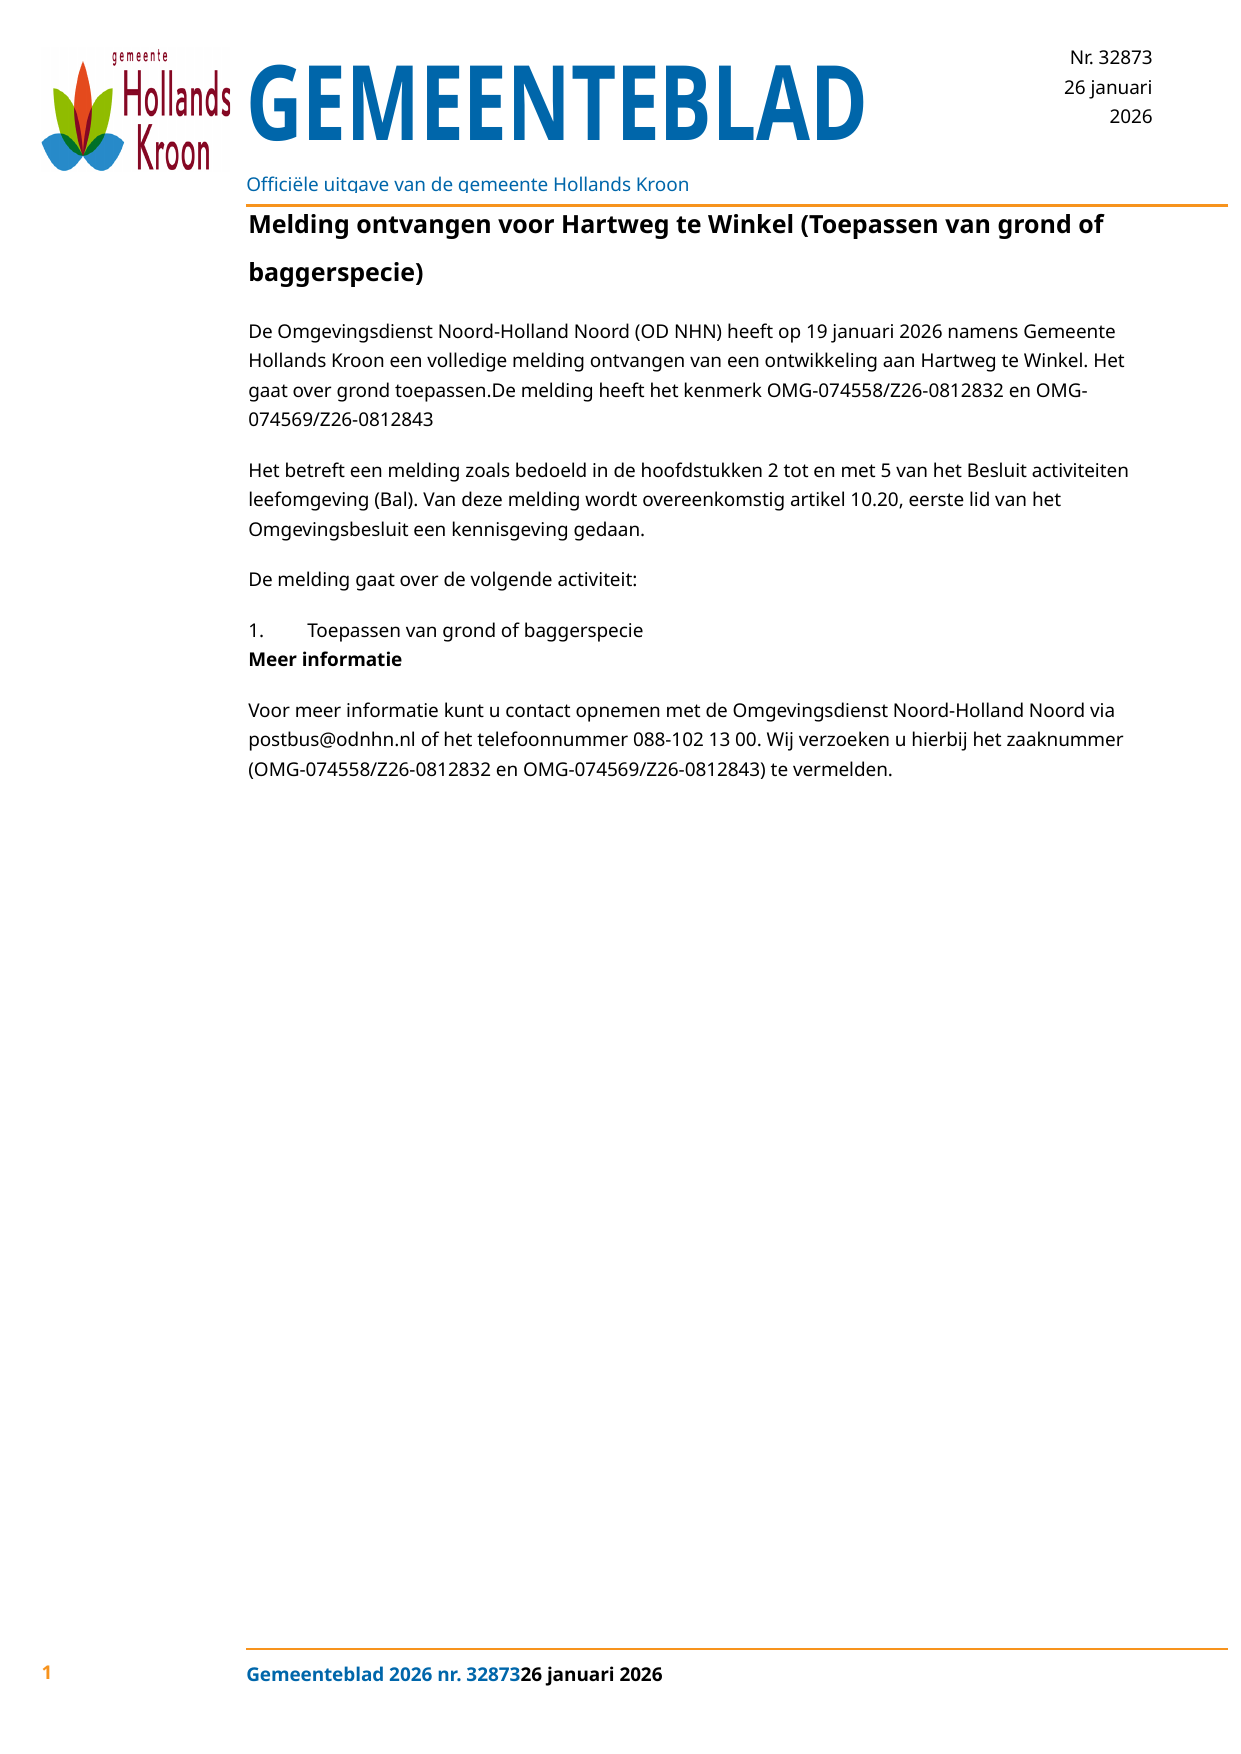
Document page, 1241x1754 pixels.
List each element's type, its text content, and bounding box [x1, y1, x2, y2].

text De melding gaat over de volgende activiteit: [248, 567, 1152, 592]
picture [41, 47, 231, 172]
text Het betreft een melding zoals bedoeld in de hoofdstukken 2 tot en met 5 van het Besluit activiteiten leefomgeving (Bal). Van deze melding wordt overeenkomstig artikel 10.20, eerste lid van het Omgevingsbesluit een kennisgeving gedaan. [248, 457, 1152, 542]
text Voor meer informatie kunt u contact opnemen met de Omgevingsdienst Noord-Holland Noord via postbus@odnhn.nl of het telefoonnummer 088-102 13 00. Wij verzoeken u hierbij het zaaknummer (OMG-074558/Z26-0812832 en OMG-074569/Z26-0812843) te vermelden. [248, 697, 1152, 782]
list Toepassen van grond of baggerspecie [248, 617, 1152, 643]
text Melding ontvangen voor Hartweg te Winkel (Toepassen van grond of baggerspecie) [248, 207, 1152, 288]
text De Omgevingsdienst Noord-Holland Noord (OD NHN) heeft op 19 januari 2026 namens Gemeente Hollands Kroon een volledige melding ontvangen van een ontwikkeling aan Hartweg te Winkel. Het gaat over grond toepassen.De melding heeft het kenmerk OMG-074558/Z26-0812832 en OMG-074569/Z26-0812843 [248, 318, 1152, 432]
text Meer informatie [248, 647, 1152, 672]
